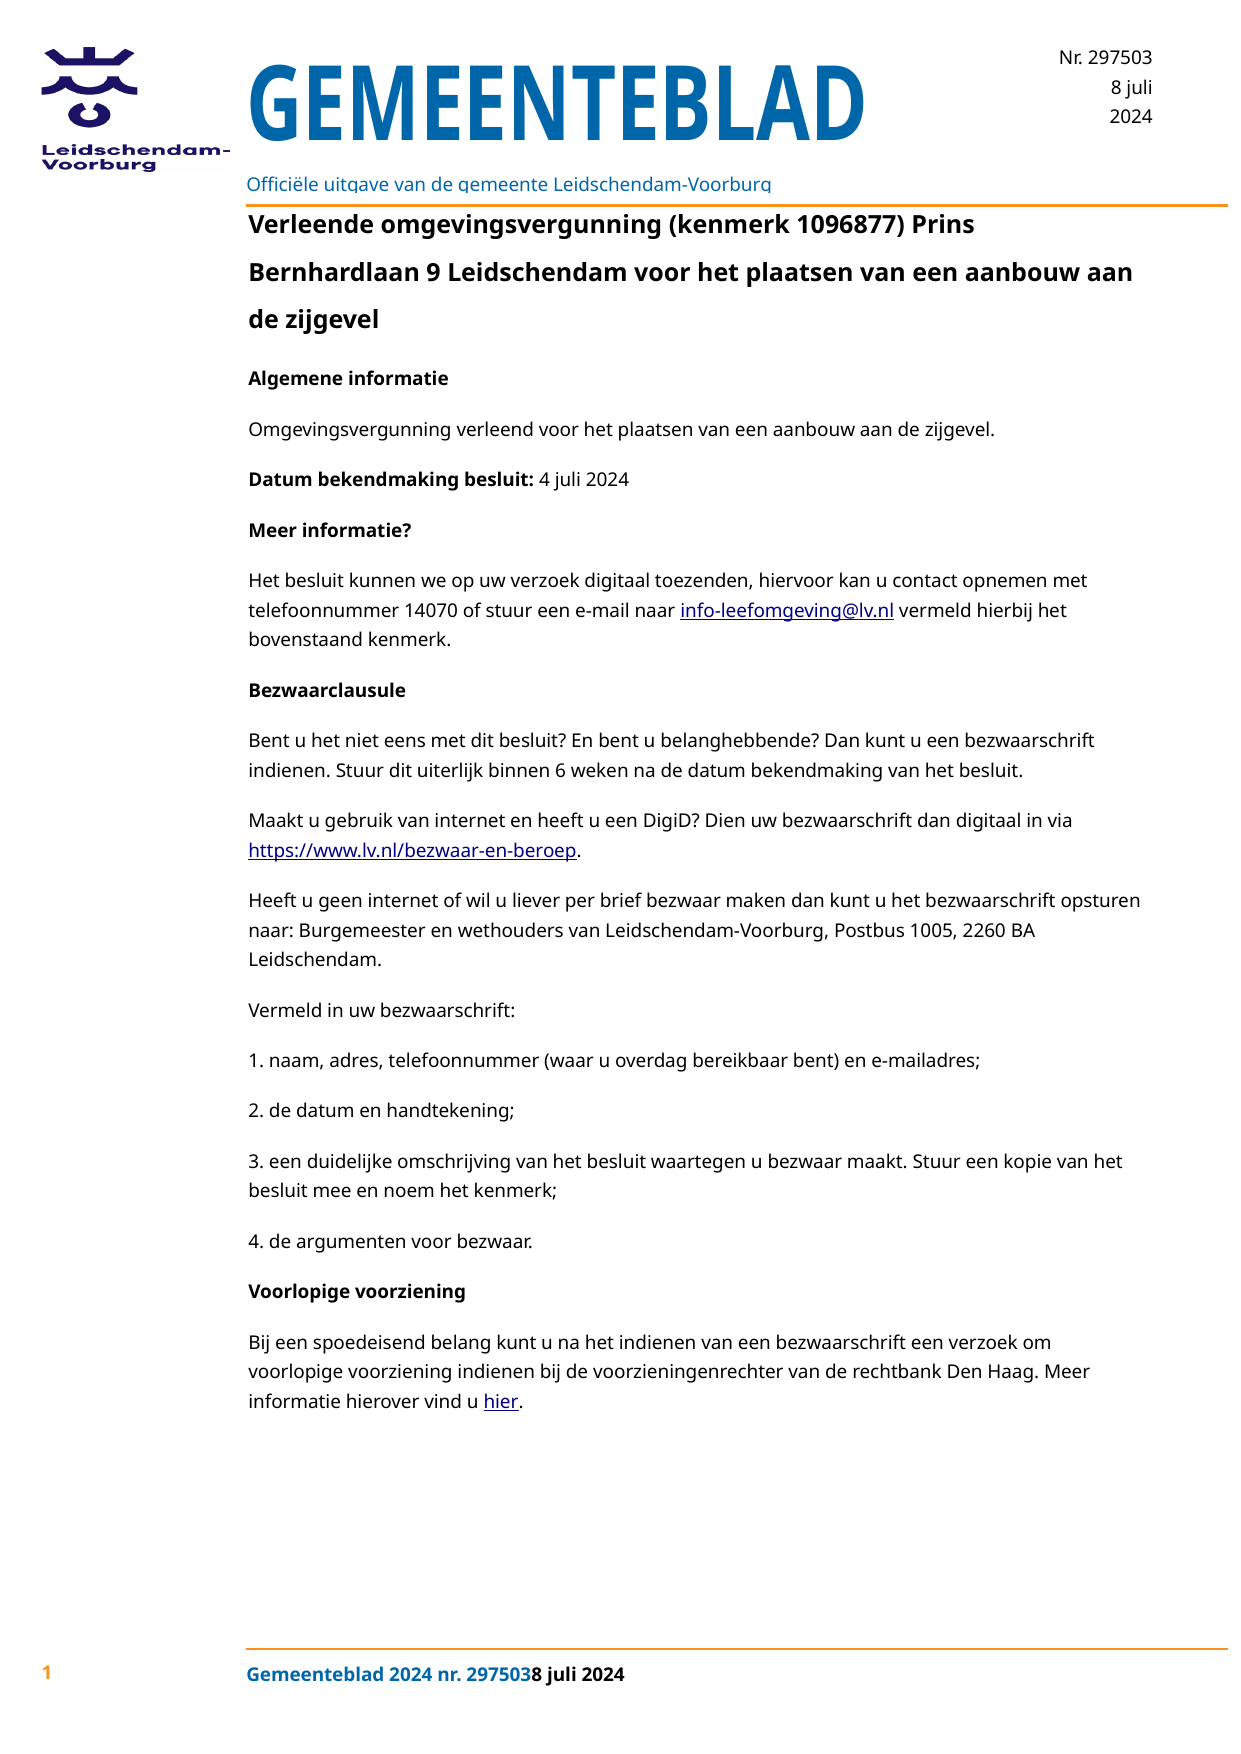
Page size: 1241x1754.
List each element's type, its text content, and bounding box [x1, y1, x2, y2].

text Vermeld in uw bezwaarschrift: [248, 997, 1152, 1022]
text 4. de argumenten voor bezwaar. [248, 1228, 1152, 1254]
text 3. een duidelijke omschrijving van het besluit waartegen u bezwaar maakt. Stuur een kopie van het besluit mee en noem het kenmerk; [248, 1148, 1152, 1203]
text Bij een spoedeisend belang kunt u na het indienen van een bezwaarschrift een verzoek om voorlopige voorziening indienen bij de voorzieningenrechter van de rechtbank Den Haag. Meer informatie hierover vind u hier. [248, 1329, 1152, 1414]
text 2. de datum en handtekening; [248, 1098, 1152, 1123]
text Heeft u geen internet of wil u liever per brief bezwaar maken dan kunt u het bezwaarschrift opsturen naar: Burgemeester en wethouders van Leidschendam-Voorburg, Postbus 1005, 2260 BA Leidschendam. [248, 887, 1152, 972]
text Maakt u gebruik van internet en heeft u een DigiD? Dien uw bezwaarschrift dan digitaal in via https://www.lv.nl/bezwaar-en-beroep. [248, 807, 1152, 862]
text Bent u het niet eens met dit besluit? En bent u belanghebbende? Dan kunt u een bezwaarschrift indienen. Stuur dit uiterlijk binnen 6 weken na de datum bekendmaking van het besluit. [248, 727, 1152, 782]
text Voorlopige voorziening [248, 1278, 1152, 1304]
text Het besluit kunnen we op uw verzoek digitaal toezenden, hiervoor kan u contact opnemen met telefoonnummer 14070 of stuur een e-mail naar info-leefomgeving@lv.nl vermeld hierbij het bovenstaand kenmerk. [248, 567, 1152, 652]
text Meer informatie? [248, 517, 1152, 542]
picture [41, 47, 231, 172]
text Bezwaarclausule [248, 677, 1152, 702]
text Datum bekendmaking besluit: 4 juli 2024 [248, 466, 1152, 492]
text Verleende omgevingsvergunning (kenmerk 1096877) Prins Bernhardlaan 9 Leidschendam voor het plaatsen van een aanbouw aan de zijgevel [248, 207, 1152, 336]
text Omgevingsvergunning verleend voor het plaatsen van een aanbouw aan de zijgevel. [248, 416, 1152, 442]
text 1. naam, adres, telefoonnummer (waar u overdag bereikbaar bent) en e-mailadres; [248, 1047, 1152, 1073]
text Algemene informatie [248, 366, 1152, 391]
